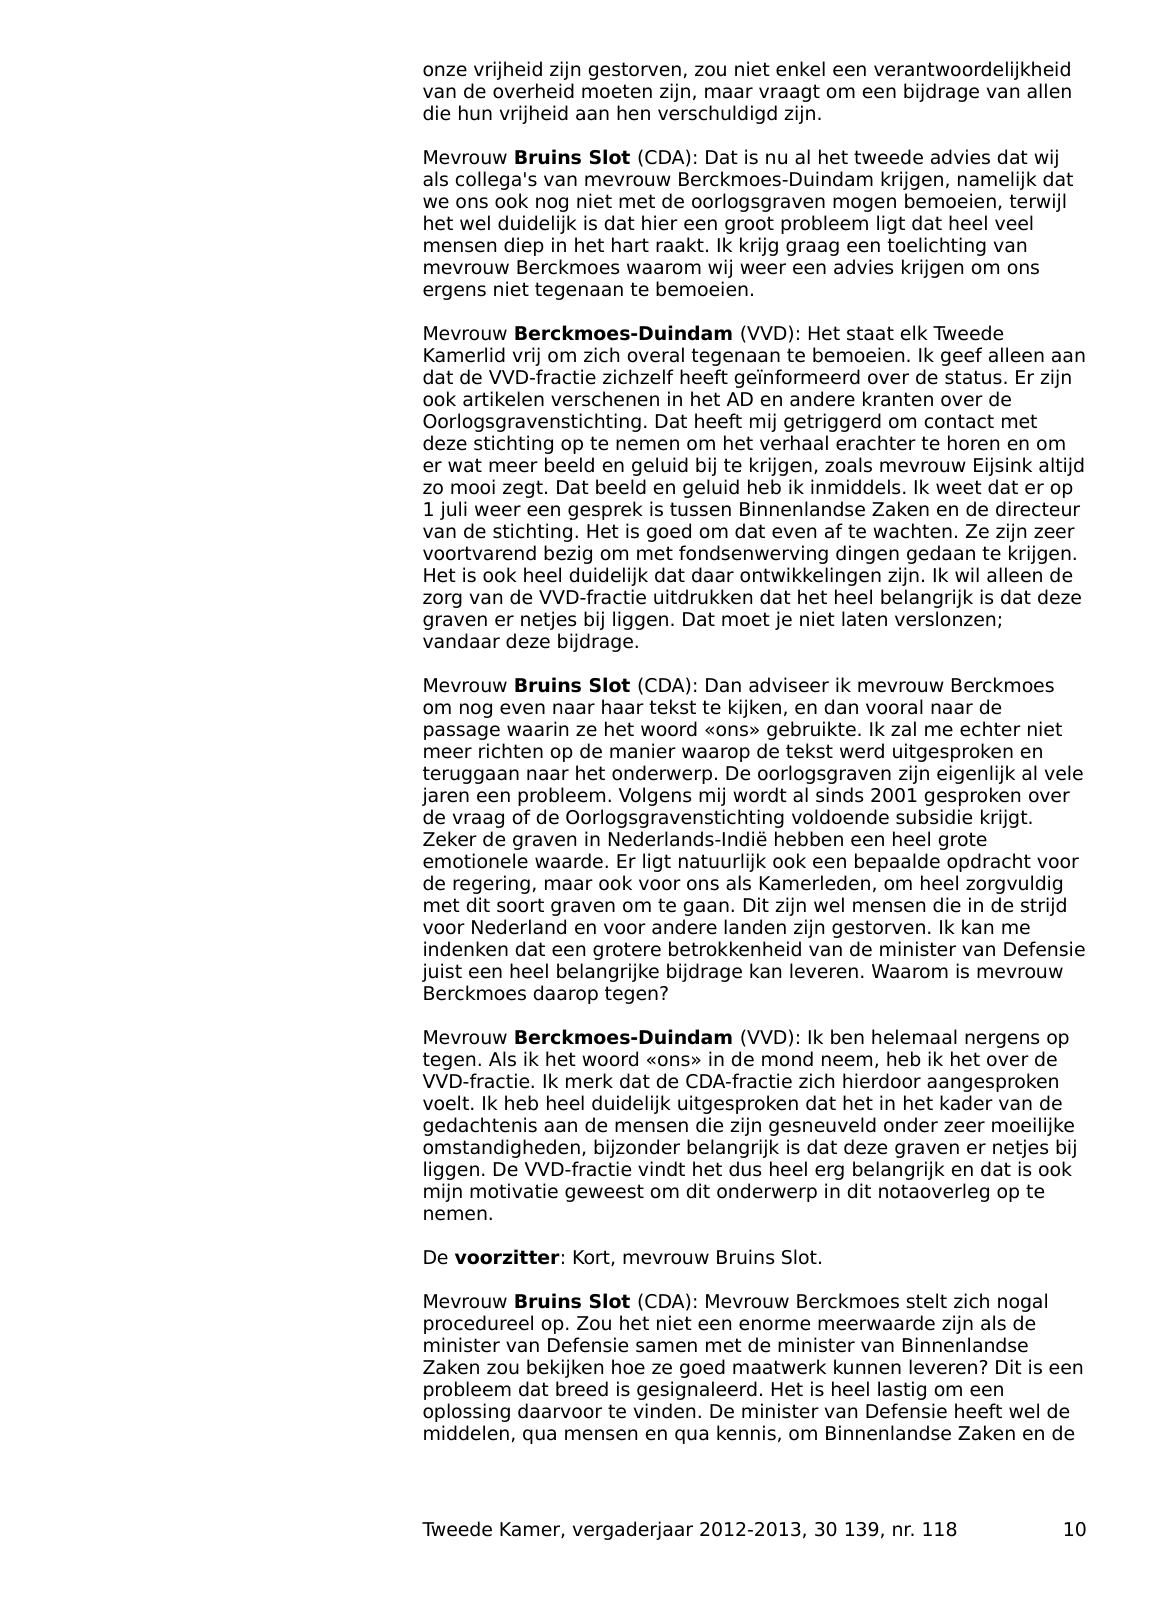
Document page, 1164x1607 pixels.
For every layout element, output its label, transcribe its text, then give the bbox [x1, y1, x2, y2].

text Mevrouw Bruins Slot (CDA): Dat is nu al het tweede advies dat wij als collega's van mevrouw Berckmoes-Duindam krijgen, namelijk dat we ons ook nog niet met de oorlogsgraven mogen bemoeien, terwijl het wel duidelijk is dat hier een groot probleem ligt dat heel veel mensen diep in het hart raakt. Ik krijg graag een toelichting van mevrouw Berckmoes waarom wij weer een advies krijgen om ons ergens niet tegenaan te bemoeien. [422, 147, 1087, 301]
text Mevrouw Berckmoes-Duindam (VVD): Ik ben helemaal nergens op tegen. Als ik het woord «ons» in de mond neem, heb ik het over de VVD-fractie. Ik merk dat de CDA-fractie zich hierdoor aangesproken voelt. Ik heb heel duidelijk uitgesproken dat het in het kader van de gedachtenis aan de mensen die zijn gesneuveld onder zeer moeilijke omstandigheden, bijzonder belangrijk is dat deze graven er netjes bij liggen. De VVD-fractie vindt het dus heel erg belangrijk en dat is ook mijn motivatie geweest om dit onderwerp in dit notaoverleg op te nemen. [422, 1027, 1087, 1225]
text Mevrouw Bruins Slot (CDA): Mevrouw Berckmoes stelt zich nogal procedureel op. Zou het niet een enorme meerwaarde zijn als de minister van Defensie samen met de minister van Binnenlandse Zaken zou bekijken hoe ze goed maatwerk kunnen leveren? Dit is een probleem dat breed is gesignaleerd. Het is heel lastig om een oplossing daarvoor te vinden. De minister van Defensie heeft wel de middelen, qua mensen en qua kennis, om Binnenlandse Zaken en de [422, 1291, 1087, 1445]
text onze vrijheid zijn gestorven, zou niet enkel een verantwoordelijkheid van de overheid moeten zijn, maar vraagt om een bijdrage van allen die hun vrijheid aan hen verschuldigd zijn. [422, 59, 1087, 125]
text Mevrouw Berckmoes-Duindam (VVD): Het staat elk Tweede Kamerlid vrij om zich overal tegenaan te bemoeien. Ik geef alleen aan dat de VVD-fractie zichzelf heeft geïnformeerd over de status. Er zijn ook artikelen verschenen in het AD en andere kranten over de Oorlogsgravenstichting. Dat heeft mij getriggerd om contact met deze stichting op te nemen om het verhaal erachter te horen en om er wat meer beeld en geluid bij te krijgen, zoals mevrouw Eijsink altijd zo mooi zegt. Dat beeld en geluid heb ik inmiddels. Ik weet dat er op 1 juli weer een gesprek is tussen Binnenlandse Zaken en de directeur van de stichting. Het is goed om dat even af te wachten. Ze zijn zeer voortvarend bezig om met fondsenwerving dingen gedaan te krijgen. Het is ook heel duidelijk dat daar ontwikkelingen zijn. Ik wil alleen de zorg van de VVD-fractie uitdrukken dat het heel belangrijk is dat deze graven er netjes bij liggen. Dat moet je niet laten verslonzen; vandaar deze bijdrage. [422, 323, 1087, 653]
text Mevrouw Bruins Slot (CDA): Dan adviseer ik mevrouw Berckmoes om nog even naar haar tekst te kijken, en dan vooral naar de passage waarin ze het woord «ons» gebruikte. Ik zal me echter niet meer richten op de manier waarop de tekst werd uitgesproken en teruggaan naar het onderwerp. De oorlogsgraven zijn eigenlijk al vele jaren een probleem. Volgens mij wordt al sinds 2001 gesproken over de vraag of de Oorlogsgravenstichting voldoende subsidie krijgt. Zeker de graven in Nederlands-Indië hebben een heel grote emotionele waarde. Er ligt natuurlijk ook een bepaalde opdracht voor de regering, maar ook voor ons als Kamerleden, om heel zorgvuldig met dit soort graven om te gaan. Dit zijn wel mensen die in de strijd voor Nederland en voor andere landen zijn gestorven. Ik kan me indenken dat een grotere betrokkenheid van de minister van Defensie juist een heel belangrijke bijdrage kan leveren. Waarom is mevrouw Berckmoes daarop tegen? [422, 675, 1087, 1005]
text De voorzitter: Kort, mevrouw Bruins Slot. [422, 1247, 1087, 1269]
